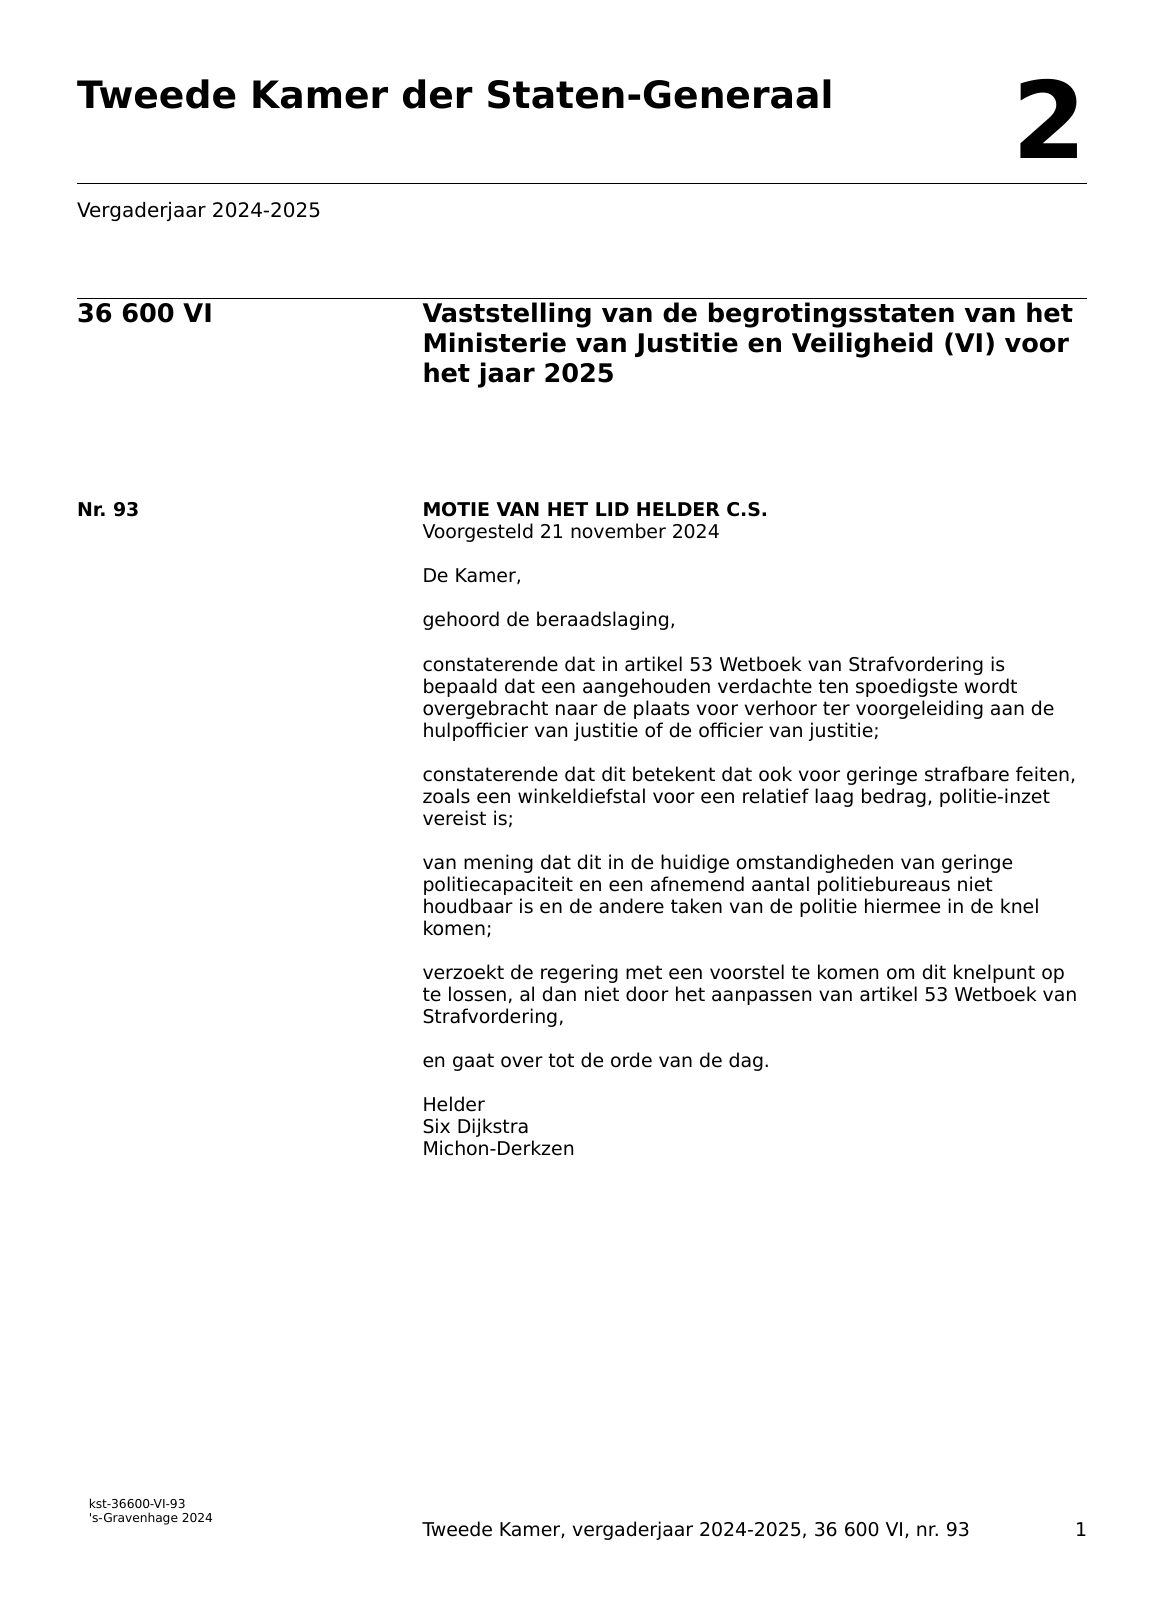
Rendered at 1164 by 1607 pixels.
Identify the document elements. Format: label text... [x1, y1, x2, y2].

subtitle Nr. 93 MOTIE VAN HET LID HELDER C.S. [77, 499, 1087, 521]
table_cell Vergaderjaar 2024-2025 [77, 184, 1087, 298]
text Six Dijkstra [422, 1116, 1087, 1138]
text 's-Gravenhage 2024 [88, 1511, 323, 1525]
text van mening dat dit in de huidige omstandigheden van geringe politiecapaciteit en een afnemend aantal politiebureaus niet houdbaar is en de andere taken van de politie hiermee in de knel komen; [422, 852, 1087, 940]
table_header 2 [886, 59, 1087, 183]
text Helder [422, 1094, 1087, 1116]
text gehoord de beraadslaging, [422, 609, 1087, 631]
text Voorgesteld 21 november 2024 [422, 521, 1087, 543]
text Michon-Derkzen [422, 1138, 1087, 1160]
text kst-36600-VI-93 [88, 1497, 323, 1511]
text constaterende dat in artikel 53 Wetboek van Strafvordering is bepaald dat een aangehouden verdachte ten spoedigste wordt overgebracht naar de plaats voor verhoor ter voorgeleiding aan de hulpofficier van justitie of de officier van justitie; [422, 653, 1087, 741]
text en gaat over tot de orde van de dag. [422, 1050, 1087, 1072]
text verzoekt de regering met een voorstel te komen om dit knelpunt op te lossen, al dan niet door het aanpassen van artikel 53 Wetboek van Strafvordering, [422, 962, 1087, 1028]
text constaterende dat dit betekent dat ook voor geringe strafbare feiten, zoals een winkeldiefstal voor een relatief laag bedrag, politie-inzet vereist is; [422, 764, 1087, 829]
text De Kamer, [422, 565, 1087, 587]
subtitle 36 600 VI Vaststelling van de begrotingsstaten van het Ministerie van Justitie en Veiligheid (VI) voor het jaar 2025 [77, 299, 1087, 388]
table_header Tweede Kamer der Staten-Generaal [77, 59, 886, 183]
